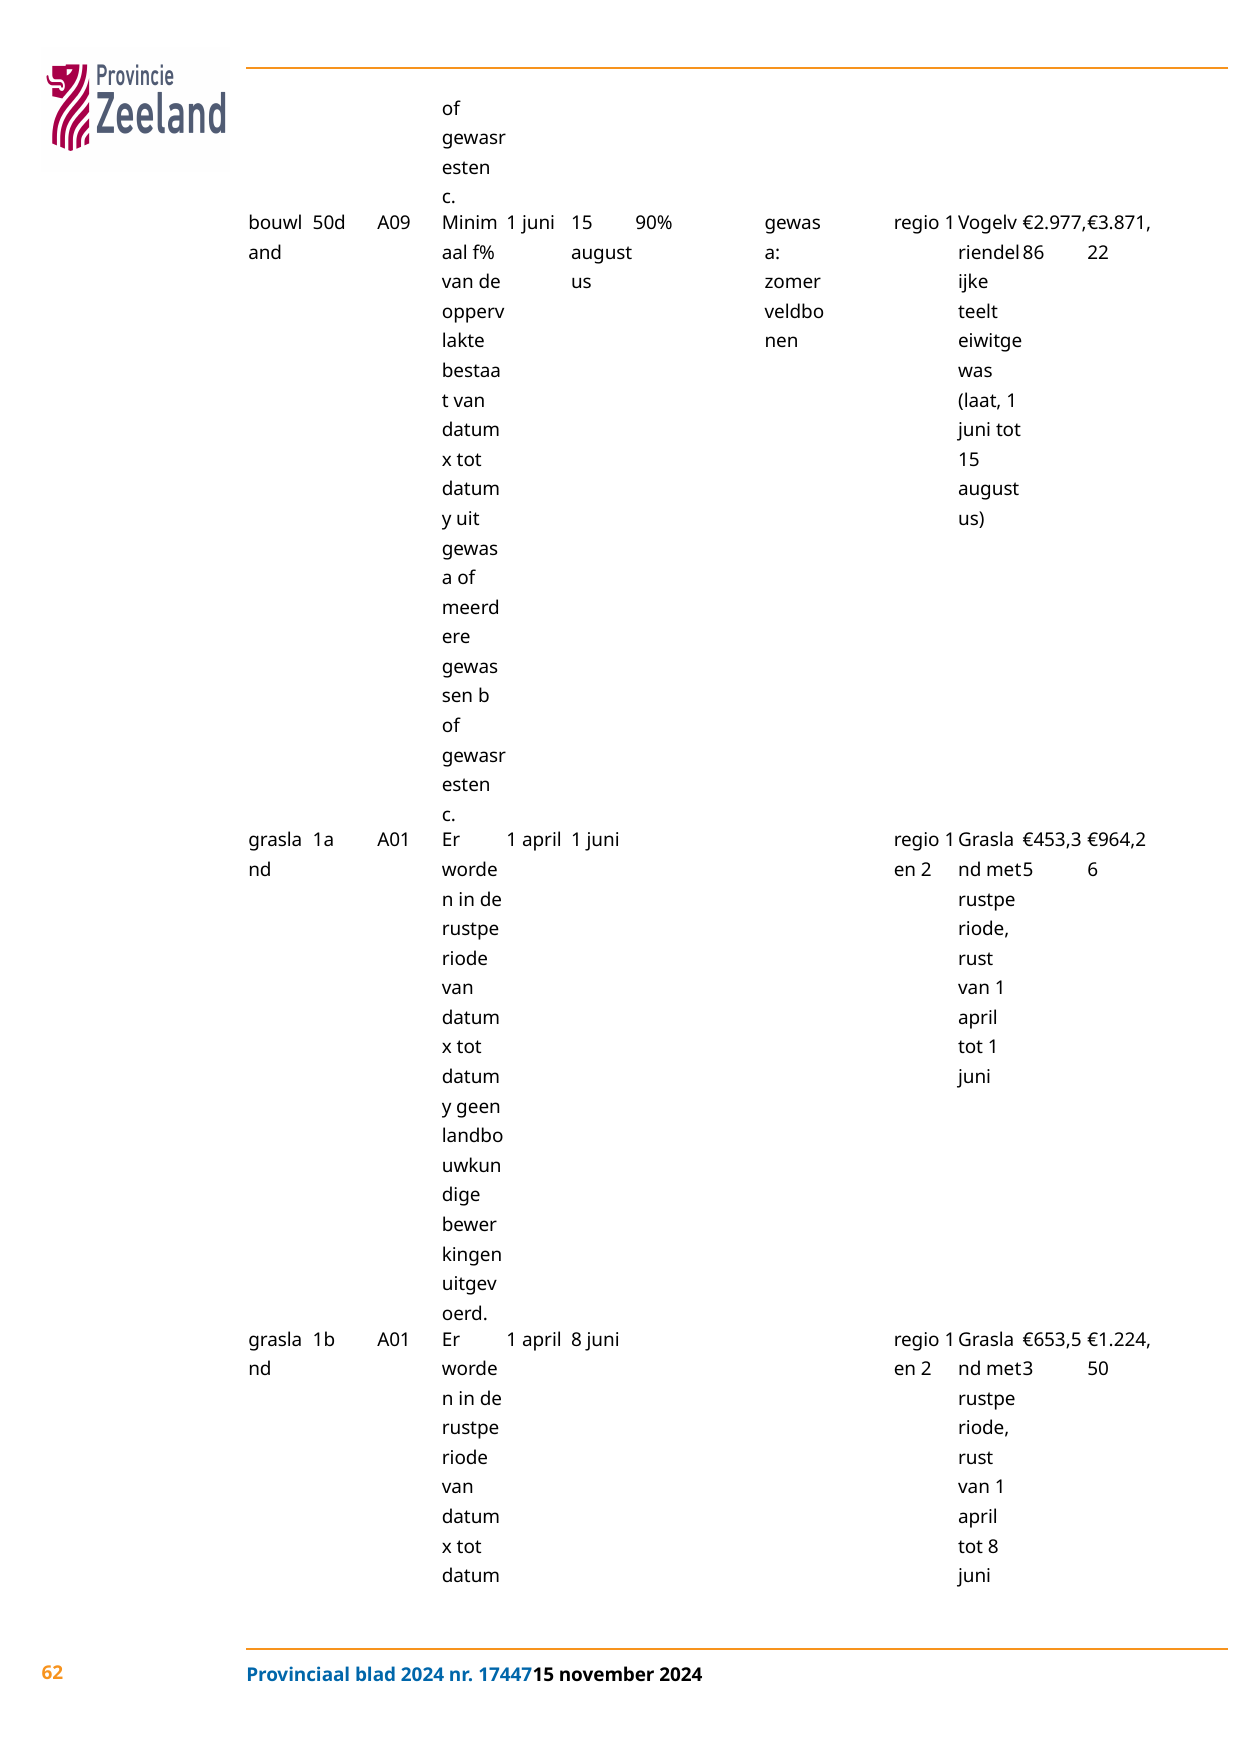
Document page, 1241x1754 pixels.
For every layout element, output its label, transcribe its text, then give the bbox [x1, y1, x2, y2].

table_cell [700, 209, 764, 827]
table_cell of gewasresten c. [442, 95, 506, 209]
table_cell €3.871,22 [1087, 209, 1152, 827]
table_cell €653,53 [1023, 1326, 1087, 1588]
table_cell [764, 1326, 829, 1588]
table_cell €964,26 [1087, 827, 1152, 1326]
table_cell [635, 1326, 700, 1588]
table_cell Minimaal f% van de oppervlakte bestaat van datum x tot datum y uit gewas a of meerdere gewassen b of gewasresten c. [442, 209, 506, 827]
table_cell gewas a: zomerveldbonen [764, 209, 829, 827]
table_cell Grasland met rustperiode, rust van 1 april tot 1 juni [958, 827, 1022, 1326]
table_cell [764, 827, 829, 1326]
table_cell [700, 827, 764, 1326]
table_cell 50d [313, 209, 377, 827]
table_cell 1 juni [571, 827, 635, 1326]
table_cell 90% [635, 209, 700, 827]
table_cell bouwland [248, 209, 312, 827]
table_cell [894, 95, 958, 209]
table_cell A09 [377, 209, 442, 827]
table_cell regio 1 en 2 [894, 1326, 958, 1588]
table_cell 1 april [506, 1326, 571, 1588]
table_cell 1b [313, 1326, 377, 1588]
table_cell [700, 95, 764, 209]
table_cell [1087, 95, 1152, 209]
picture [41, 47, 231, 172]
table_cell [1023, 95, 1087, 209]
table_cell [635, 827, 700, 1326]
table_cell [829, 95, 893, 209]
table_cell [248, 95, 312, 209]
table_cell [829, 827, 893, 1326]
table_cell [958, 95, 1022, 209]
table_cell Er worden in de rustperiode van datum x tot datum y geen landbouwkundige bewerkingen uitgevoerd. [442, 827, 506, 1326]
table_cell 1 juni [506, 209, 571, 827]
table_cell 1 april [506, 827, 571, 1326]
table_cell regio 1 [894, 209, 958, 827]
table_cell €2.977,86 [1023, 209, 1087, 827]
table_cell grasland [248, 1326, 312, 1588]
table_cell [635, 95, 700, 209]
table_cell A01 [377, 1326, 442, 1588]
table_cell 1a [313, 827, 377, 1326]
table_cell Grasland met rustperiode, rust van 1 april tot 8 juni [958, 1326, 1022, 1588]
table_cell €453,35 [1023, 827, 1087, 1326]
table_cell A01 [377, 827, 442, 1326]
table_cell €1.224,50 [1087, 1326, 1152, 1588]
table_cell [829, 209, 893, 827]
table_cell grasland [248, 827, 312, 1326]
table_cell [829, 1326, 893, 1588]
table_cell 15 augustus [571, 209, 635, 827]
table_cell [764, 95, 829, 209]
table_cell regio 1 en 2 [894, 827, 958, 1326]
table_cell [313, 95, 377, 209]
table_cell [506, 95, 571, 209]
table_cell 8 juni [571, 1326, 635, 1588]
table_cell Vogelvriendelijke teelt eiwitgewas (laat, 1 juni tot 15 augustus) [958, 209, 1022, 827]
table_cell [700, 1326, 764, 1588]
table_cell [571, 95, 635, 209]
table_cell [377, 95, 442, 209]
table_cell Er worden in de rustperiode van datum x tot datum [442, 1326, 506, 1588]
